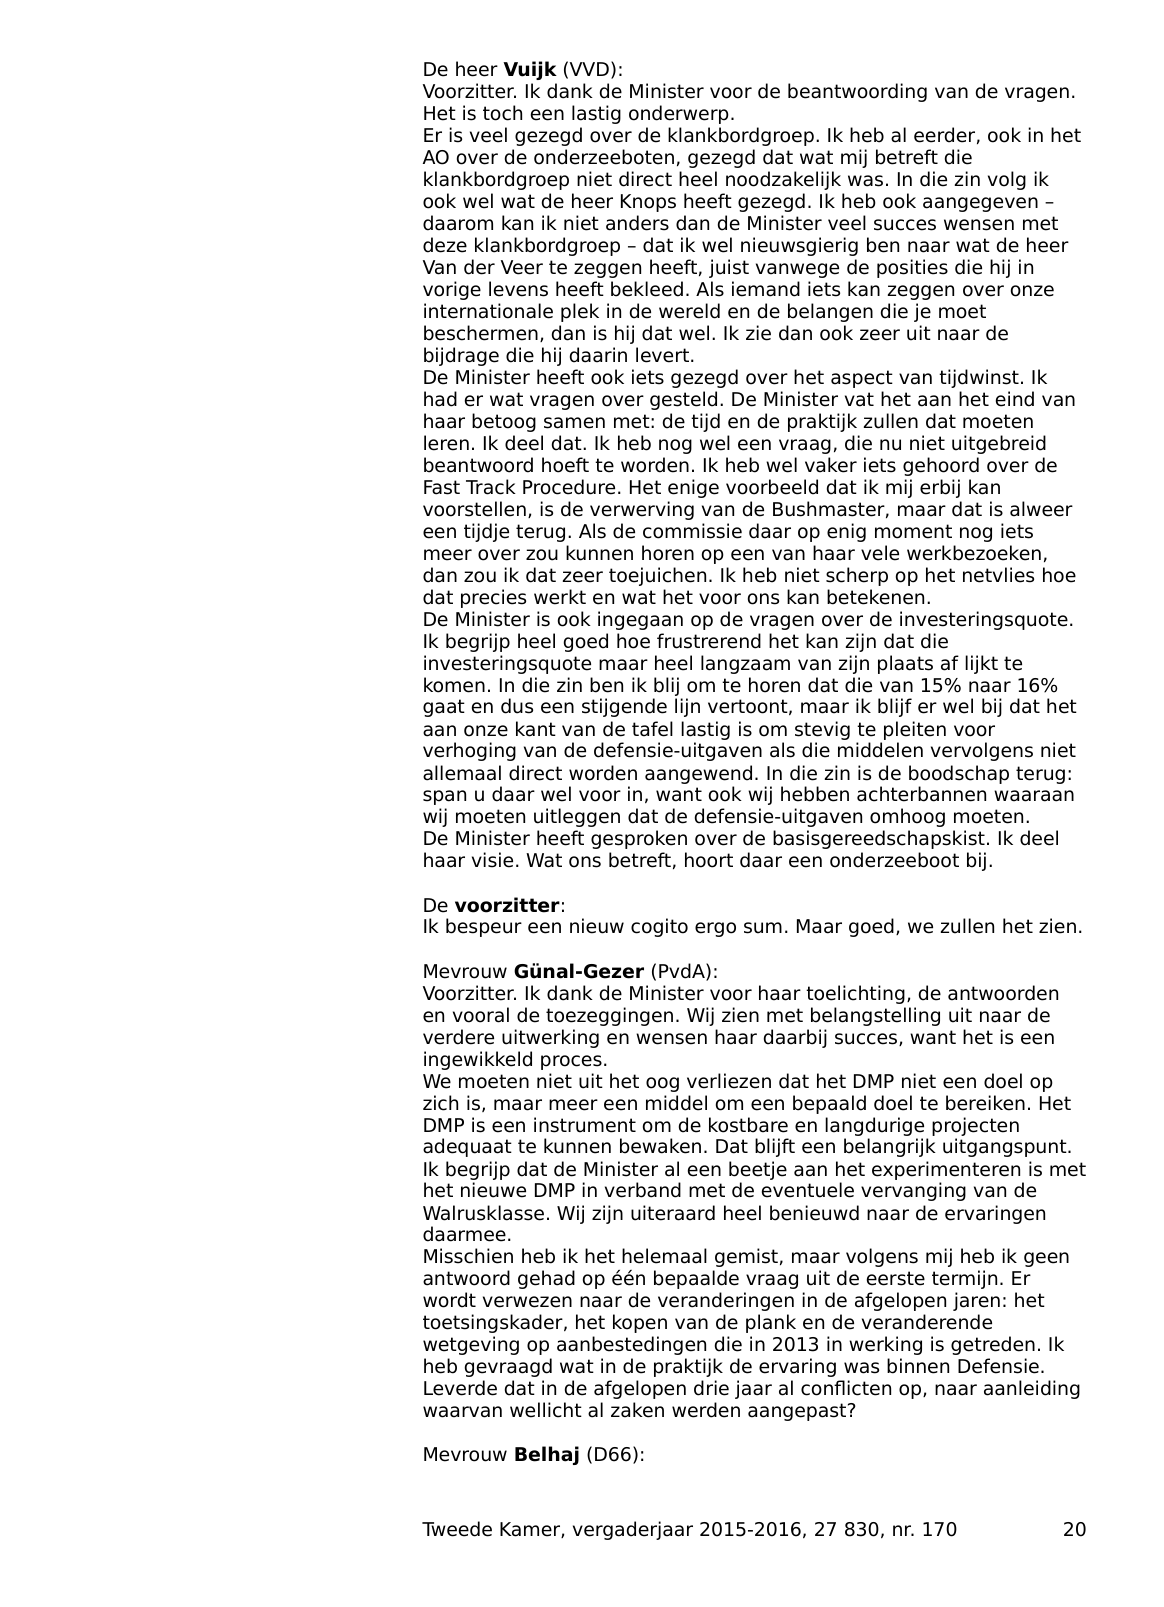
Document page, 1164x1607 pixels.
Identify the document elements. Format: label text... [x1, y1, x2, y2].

text Mevrouw Günal-Gezer (PvdA): [422, 961, 1087, 983]
text De voorzitter: [422, 894, 1087, 916]
text De Minister is ook ingegaan op de vragen over de investeringsquote. Ik begrijp heel goed hoe frustrerend het kan zijn dat die investeringsquote maar heel langzaam van zijn plaats af lijkt te komen. In die zin ben ik blij om te horen dat die van 15% naar 16% gaat en dus een stijgende lijn vertoont, maar ik blijf er wel bij dat het aan onze kant van de tafel lastig is om stevig te pleiten voor verhoging van de defensie-uitgaven als die middelen vervolgens niet allemaal direct worden aangewend. In die zin is de boodschap terug: span u daar wel voor in, want ook wij hebben achterbannen waaraan wij moeten uitleggen dat de defensie-uitgaven omhoog moeten. [422, 608, 1087, 828]
text De heer Vuijk (VVD): [422, 59, 1087, 81]
text Misschien heb ik het helemaal gemist, maar volgens mij heb ik geen antwoord gehad op één bepaalde vraag uit de eerste termijn. Er wordt verwezen naar de veranderingen in de afgelopen jaren: het toetsingskader, het kopen van de plank en de veranderende wetgeving op aanbestedingen die in 2013 in werking is getreden. Ik heb gevraagd wat in de praktijk de ervaring was binnen Defensie. Leverde dat in de afgelopen drie jaar al conflicten op, naar aanleiding waarvan wellicht al zaken werden aangepast? [422, 1246, 1087, 1422]
text Mevrouw Belhaj (D66): [422, 1444, 1087, 1466]
text We moeten niet uit het oog verliezen dat het DMP niet een doel op zich is, maar meer een middel om een bepaald doel te bereiken. Het DMP is een instrument om de kostbare en langdurige projecten adequaat te kunnen bewaken. Dat blijft een belangrijk uitgangspunt. [422, 1071, 1087, 1158]
text De Minister heeft gesproken over de basisgereedschapskist. Ik deel haar visie. Wat ons betreft, hoort daar een onderzeeboot bij. [422, 828, 1087, 872]
text Voorzitter. Ik dank de Minister voor haar toelichting, de antwoorden en vooral de toezeggingen. Wij zien met belangstelling uit naar de verdere uitwerking en wensen haar daarbij succes, want het is een ingewikkeld proces. [422, 983, 1087, 1071]
text Voorzitter. Ik dank de Minister voor de beantwoording van de vragen. Het is toch een lastig onderwerp. [422, 81, 1087, 125]
text Ik begrijp dat de Minister al een beetje aan het experimenteren is met het nieuwe DMP in verband met de eventuele vervanging van de Walrusklasse. Wij zijn uiteraard heel benieuwd naar de ervaringen daarmee. [422, 1158, 1087, 1246]
text De Minister heeft ook iets gezegd over het aspect van tijdwinst. Ik had er wat vragen over gesteld. De Minister vat het aan het eind van haar betoog samen met: de tijd en de praktijk zullen dat moeten leren. Ik deel dat. Ik heb nog wel een vraag, die nu niet uitgebreid beantwoord hoeft te worden. Ik heb wel vaker iets gehoord over de Fast Track Procedure. Het enige voorbeeld dat ik mij erbij kan voorstellen, is de verwerving van de Bushmaster, maar dat is alweer een tijdje terug. Als de commissie daar op enig moment nog iets meer over zou kunnen horen op een van haar vele werkbezoeken, dan zou ik dat zeer toejuichen. Ik heb niet scherp op het netvlies hoe dat precies werkt en wat het voor ons kan betekenen. [422, 367, 1087, 608]
text Er is veel gezegd over de klankbordgroep. Ik heb al eerder, ook in het AO over de onderzeeboten, gezegd dat wat mij betreft die klankbordgroep niet direct heel noodzakelijk was. In die zin volg ik ook wel wat de heer Knops heeft gezegd. Ik heb ook aangegeven – daarom kan ik niet anders dan de Minister veel succes wensen met deze klankbordgroep – dat ik wel nieuwsgierig ben naar wat de heer Van der Veer te zeggen heeft, juist vanwege de posities die hij in vorige levens heeft bekleed. Als iemand iets kan zeggen over onze internationale plek in de wereld en de belangen die je moet beschermen, dan is hij dat wel. Ik zie dan ook zeer uit naar de bijdrage die hij daarin levert. [422, 125, 1087, 367]
text Ik bespeur een nieuw cogito ergo sum. Maar goed, we zullen het zien. [422, 916, 1087, 938]
